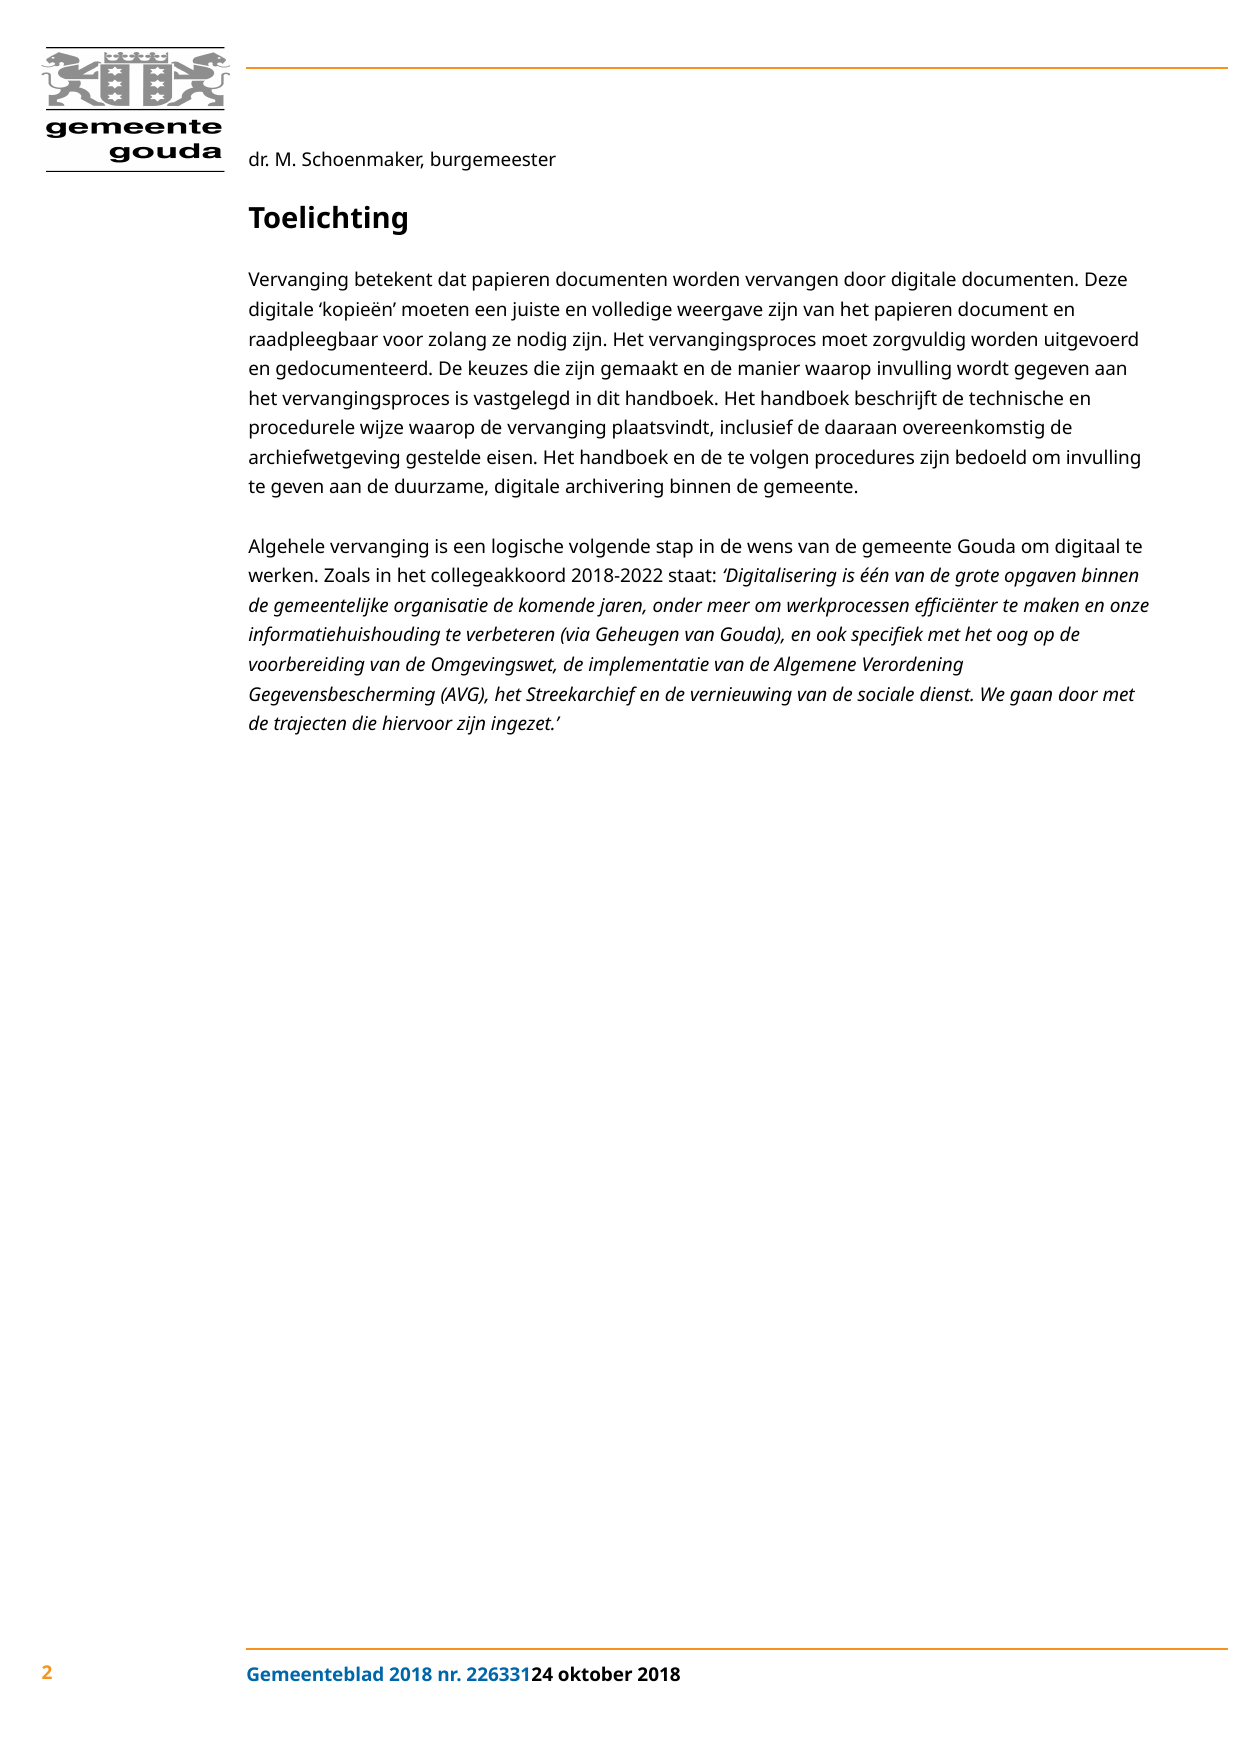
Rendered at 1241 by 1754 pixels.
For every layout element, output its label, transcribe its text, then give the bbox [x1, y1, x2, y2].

text Vervanging betekent dat papieren documenten worden vervangen door digitale documenten. Deze digitale ‘kopieën’ moeten een juiste en volledige weergave zijn van het papieren document en raadpleegbaar voor zolang ze nodig zijn. Het vervangingsproces moet zorgvuldig worden uitgevoerd en gedocumenteerd. De keuzes die zijn gemaakt en de manier waarop invulling wordt gegeven aan het vervangingsproces is vastgelegd in dit handboek. Het handboek beschrijft de technische en procedurele wijze waarop de vervanging plaatsvindt, inclusief de daaraan overeenkomstig de archiefwetgeving gestelde eisen. Het handboek en de te volgen procedures zijn bedoeld om invulling te geven aan de duurzame, digitale archivering binnen de gemeente. [248, 267, 1152, 499]
picture [41, 47, 231, 172]
text dr. M. Schoenmaker, burgemeester [248, 146, 1152, 172]
text Algehele vervanging is een logische volgende stap in de wens van de gemeente Gouda om digitaal te werken. Zoals in het collegeakkoord 2018-2022 staat: ‘Digitalisering is één van de grote opgaven binnen de gemeentelijke organisatie de komende jaren, onder meer om werkprocessen efficiënter te maken en onze informatiehuishouding te verbeteren (via Geheugen van Gouda), en ook specifiek met het oog op de voorbereiding van de Omgevingswet, de implementatie van de Algemene Verordening Gegevensbescherming (AVG), het Streekarchief en de vernieuwing van de sociale dienst. We gaan door met de trajecten die hiervoor zijn ingezet.’ [248, 533, 1152, 736]
text Toelichting [248, 198, 1152, 237]
